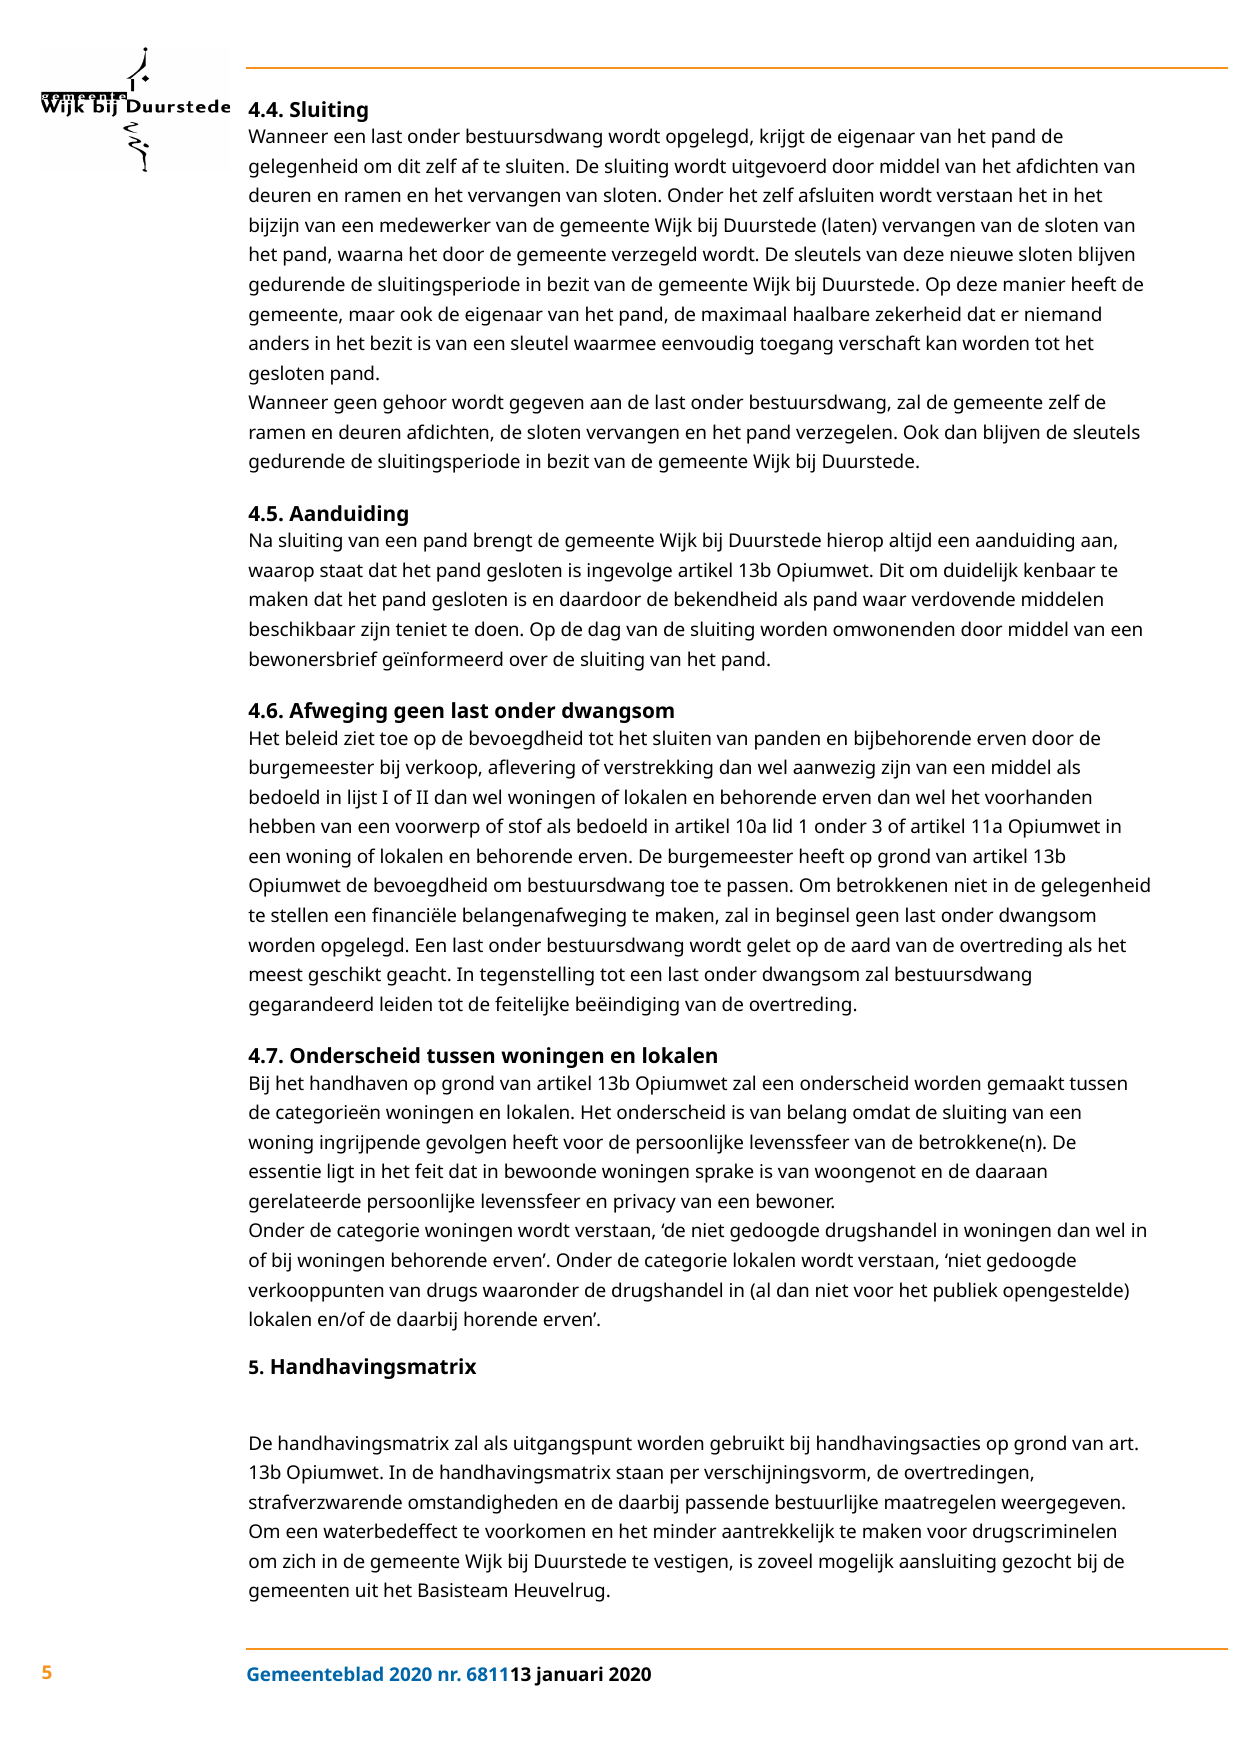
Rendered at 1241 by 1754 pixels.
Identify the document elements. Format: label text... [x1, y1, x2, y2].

text 4.7. Onderscheid tussen woningen en lokalen [248, 1041, 1152, 1070]
text Het beleid ziet toe op de bevoegdheid tot het sluiten van panden en bijbehorende erven door de burgemeester bij verkoop, aflevering of verstrekking dan wel aanwezig zijn van een middel als bedoeld in lijst I of II dan wel woningen of lokalen en behorende erven dan wel het voorhanden hebben van een voorwerp of stof als bedoeld in artikel 10a lid 1 onder 3 of artikel 11a Opiumwet in een woning of lokalen en behorende erven. De burgemeester heeft op grond van artikel 13b Opiumwet de bevoegdheid om bestuursdwang toe te passen. Om betrokkenen niet in de gelegenheid te stellen een financiële belangenafweging te maken, zal in beginsel geen last onder dwangsom worden opgelegd. Een last onder bestuursdwang wordt gelet op de aard van de overtreding als het meest geschikt geacht. In tegenstelling tot een last onder dwangsom zal bestuursdwang gegarandeerd leiden tot de feitelijke beëindiging van de overtreding. [248, 725, 1152, 1017]
text Na sluiting van een pand brengt de gemeente Wijk bij Duurstede hierop altijd een aanduiding aan, waarop staat dat het pand gesloten is ingevolge artikel 13b Opiumwet. Dit om duidelijk kenbaar te maken dat het pand gesloten is en daardoor de bekendheid als pand waar verdovende middelen beschikbaar zijn teniet te doen. Op de dag van de sluiting worden omwonenden door middel van een bewonersbrief geïnformeerd over de sluiting van het pand. [248, 527, 1152, 672]
text Bij het handhaven op grond van artikel 13b Opiumwet zal een onderscheid worden gemaakt tussen de categorieën woningen en lokalen. Het onderscheid is van belang omdat de sluiting van een woning ingrijpende gevolgen heeft voor de persoonlijke levenssfeer van de betrokkene(n). De essentie ligt in het feit dat in bewoonde woningen sprake is van woongenot en de daaraan gerelateerde persoonlijke levenssfeer en privacy van een bewoner. [248, 1070, 1152, 1214]
text Wanneer geen gehoor wordt gegeven aan de last onder bestuursdwang, zal de gemeente zelf de ramen en deuren afdichten, de sloten vervangen en het pand verzegelen. Ook dan blijven de sleutels gedurende de sluitingsperiode in bezit van de gemeente Wijk bij Duurstede. [248, 389, 1152, 474]
text 5. Handhavingsmatrix [248, 1352, 1152, 1381]
picture [41, 47, 231, 172]
text Om een waterbedeffect te voorkomen en het minder aantrekkelijk te maken voor drugscriminelen om zich in de gemeente Wijk bij Duurstede te vestigen, is zoveel mogelijk aansluiting gezocht bij de gemeenten uit het Basisteam Heuvelrug. [248, 1518, 1152, 1603]
text De handhavingsmatrix zal als uitgangspunt worden gebruikt bij handhavingsacties op grond van art. 13b Opiumwet. In de handhavingsmatrix staan per verschijningsvorm, de overtredingen, strafverzwarende omstandigheden en de daarbij passende bestuurlijke maatregelen weergegeven. [248, 1430, 1152, 1515]
text 4.6. Afweging geen last onder dwangsom [248, 696, 1152, 725]
text Onder de categorie woningen wordt verstaan, ‘de niet gedoogde drugshandel in woningen dan wel in of bij woningen behorende erven’. Onder de categorie lokalen wordt verstaan, ‘niet gedoogde verkooppunten van drugs waaronder de drugshandel in (al dan niet voor het publiek opengestelde) lokalen en/of de daarbij horende erven’. [248, 1218, 1152, 1332]
text 4.4. Sluiting [248, 95, 1152, 123]
text Wanneer een last onder bestuursdwang wordt opgelegd, krijgt de eigenaar van het pand de gelegenheid om dit zelf af te sluiten. De sluiting wordt uitgevoerd door middel van het afdichten van deuren en ramen en het vervangen van sloten. Onder het zelf afsluiten wordt verstaan het in het bijzijn van een medewerker van de gemeente Wijk bij Duurstede (laten) vervangen van de sloten van het pand, waarna het door de gemeente verzegeld wordt. De sleutels van deze nieuwe sloten blijven gedurende de sluitingsperiode in bezit van de gemeente Wijk bij Duurstede. Op deze manier heeft de gemeente, maar ook de eigenaar van het pand, de maximaal haalbare zekerheid dat er niemand anders in het bezit is van een sleutel waarmee eenvoudig toegang verschaft kan worden tot het gesloten pand. [248, 123, 1152, 386]
text 4.5. Aanduiding [248, 499, 1152, 527]
